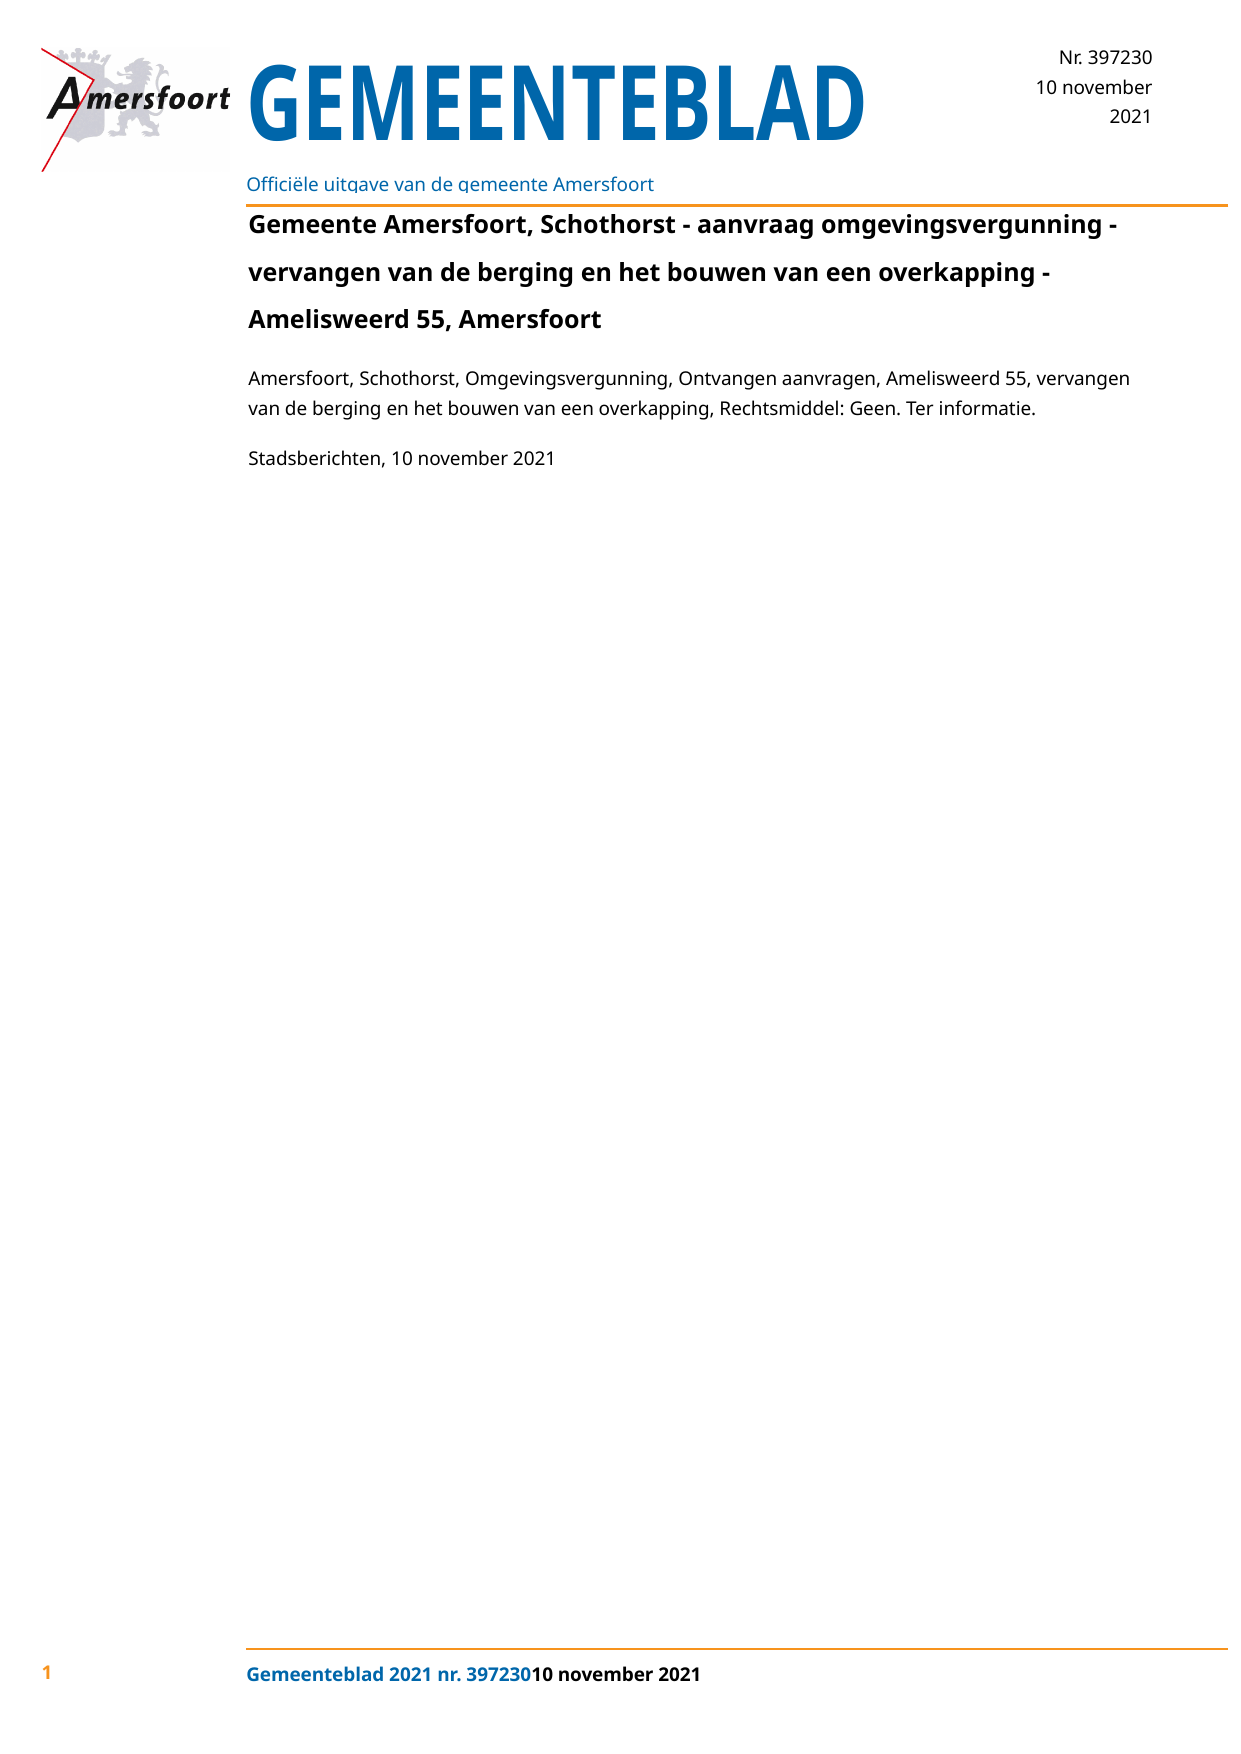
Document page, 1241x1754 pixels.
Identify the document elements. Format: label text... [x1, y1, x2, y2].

text Gemeente Amersfoort, Schothorst - aanvraag omgevingsvergunning - vervangen van de berging en het bouwen van een overkapping - Amelisweerd 55, Amersfoort [248, 207, 1152, 336]
text Amersfoort, Schothorst, Omgevingsvergunning, Ontvangen aanvragen, Amelisweerd 55, vervangen van de berging en het bouwen van een overkapping, Rechtsmiddel: Geen. Ter informatie. [248, 366, 1152, 421]
picture [41, 47, 231, 172]
text Stadsberichten, 10 november 2021 [248, 446, 1152, 471]
